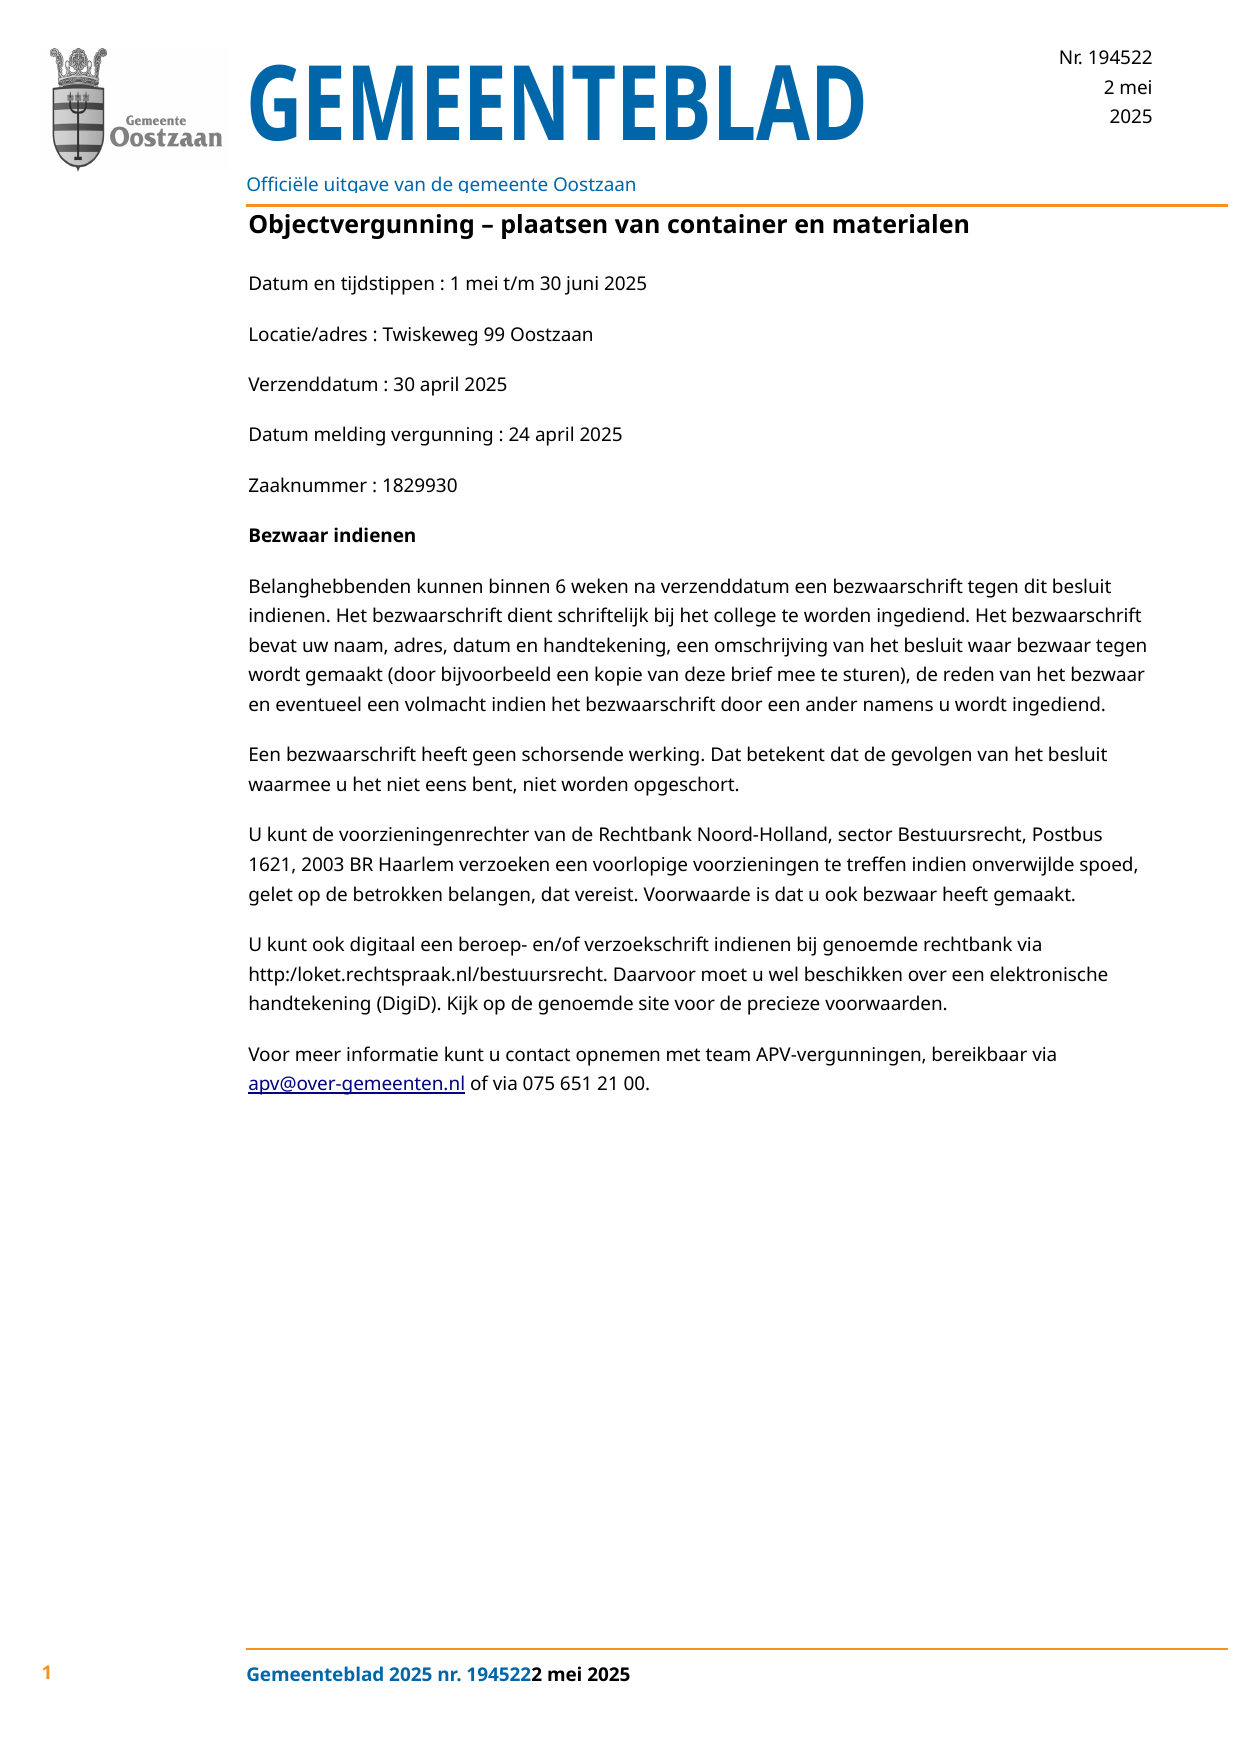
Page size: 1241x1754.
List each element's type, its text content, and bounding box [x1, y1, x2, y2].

text Datum en tijdstippen : 1 mei t/m 30 juni 2025 [248, 270, 1152, 296]
text Zaaknummer : 1829930 [248, 472, 1152, 498]
text Locatie/adres : Twiskeweg 99 Oostzaan [248, 321, 1152, 346]
text Verzenddatum : 30 april 2025 [248, 371, 1152, 397]
text Bezwaar indienen [248, 522, 1152, 548]
text Datum melding vergunning : 24 april 2025 [248, 422, 1152, 447]
picture [41, 47, 231, 172]
text U kunt ook digitaal een beroep- en/of verzoekschrift indienen bij genoemde rechtbank via http:/loket.rechtspraak.nl/bestuursrecht. Daarvoor moet u wel beschikken over een elektronische handtekening (DigiD). Kijk op de genoemde site voor de precieze voorwaarden. [248, 931, 1152, 1016]
text Belanghebbenden kunnen binnen 6 weken na verzenddatum een bezwaarschrift tegen dit besluit indienen. Het bezwaarschrift dient schriftelijk bij het college te worden ingediend. Het bezwaarschrift bevat uw naam, adres, datum en handtekening, een omschrijving van het besluit waar bezwaar tegen wordt gemaakt (door bijvoorbeeld een kopie van deze brief mee te sturen), de reden van het bezwaar en eventueel een volmacht indien het bezwaarschrift door een ander namens u wordt ingediend. [248, 573, 1152, 717]
text Voor meer informatie kunt u contact opnemen met team APV-vergunningen, bereikbaar via apv@over-gemeenten.nl of via 075 651 21 00. [248, 1041, 1152, 1096]
text U kunt de voorzieningenrechter van de Rechtbank Noord-Holland, sector Bestuursrecht, Postbus 1621, 2003 BR Haarlem verzoeken een voorlopige voorzieningen te treffen indien onverwijlde spoed, gelet op de betrokken belangen, dat vereist. Voorwaarde is dat u ook bezwaar heeft gemaakt. [248, 822, 1152, 906]
text Objectvergunning – plaatsen van container en materialen [248, 207, 1152, 241]
text Een bezwaarschrift heeft geen schorsende werking. Dat betekent dat de gevolgen van het besluit waarmee u het niet eens bent, niet worden opgeschort. [248, 742, 1152, 797]
